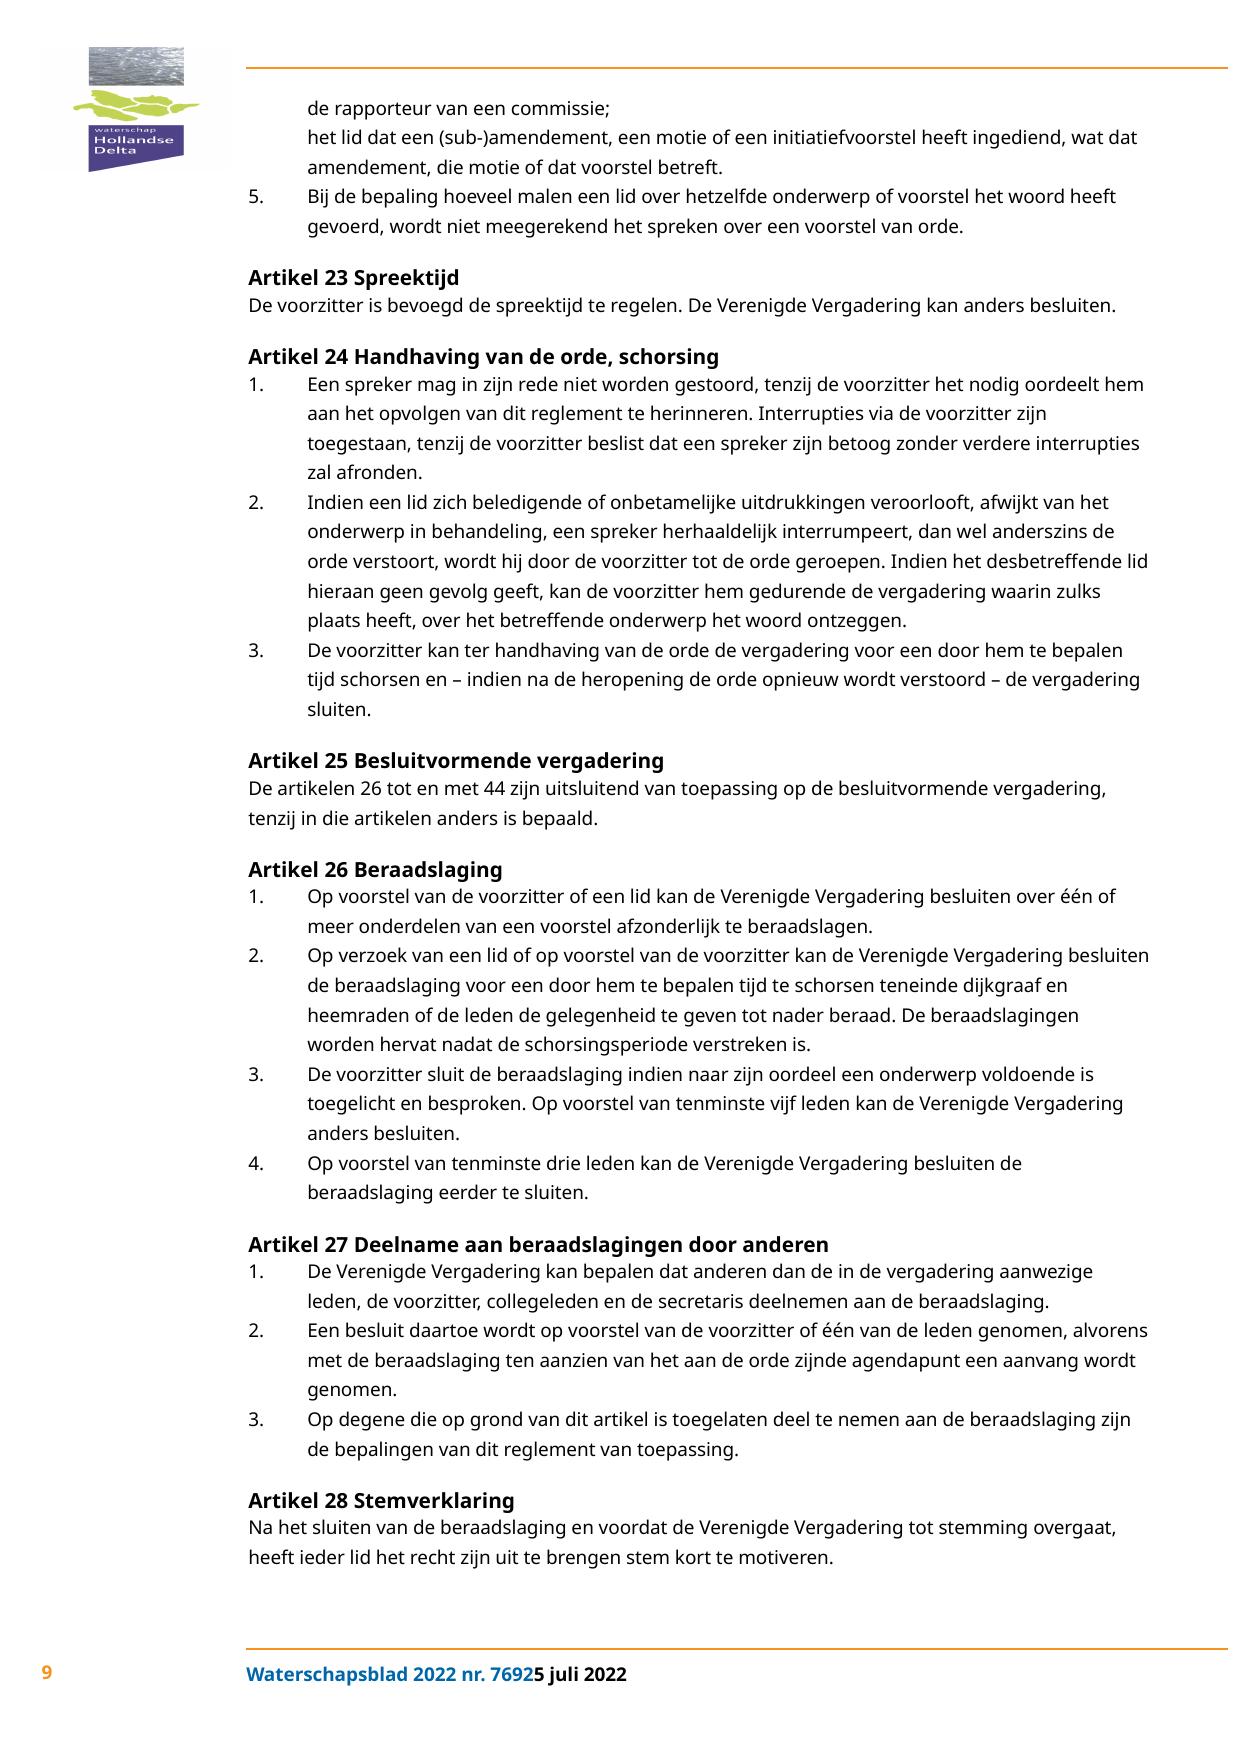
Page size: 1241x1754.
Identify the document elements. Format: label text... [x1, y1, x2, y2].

text Artikel 27 Deelname aan beraadslagingen door anderen [248, 1230, 1152, 1258]
list de rapporteur van een commissie; [248, 95, 1152, 121]
list De Verenigde Vergadering kan bepalen dat anderen dan de in de vergadering aanwezige leden, de voorzitter, collegeleden en de secretaris deelnemen aan de beraadslaging. [248, 1258, 1152, 1313]
list het lid dat een (sub-)amendement, een motie of een initiatiefvoorstel heeft ingediend, wat dat amendement, die motie of dat voorstel betreft. [248, 124, 1152, 180]
text Na het sluiten van de beraadslaging en voordat de Verenigde Vergadering tot stemming overgaat, heeft ieder lid het recht zijn uit te brengen stem kort te motiveren. [248, 1514, 1152, 1570]
list Op degene die op grond van dit artikel is toegelaten deel te nemen aan de beraadslaging zijn de bepalingen van dit reglement van toepassing. [248, 1406, 1152, 1461]
list Indien een lid zich beledigende of onbetamelijke uitdrukkingen veroorlooft, afwijkt van het onderwerp in behandeling, een spreker herhaaldelijk interrumpeert, dan wel anderszins de orde verstoort, wordt hij door de voorzitter tot de orde geroepen. Indien het desbetreffende lid hieraan geen gevolg geeft, kan de voorzitter hem gedurende de vergadering waarin zulks plaats heeft, over het betreffende onderwerp het woord ontzeggen. [248, 489, 1152, 633]
text Artikel 25 Besluitvormende vergadering [248, 747, 1152, 775]
list Op voorstel van de voorzitter of een lid kan de Verenigde Vergadering besluiten over één of meer onderdelen van een voorstel afzonderlijk te beraadslagen. [248, 883, 1152, 939]
text De voorzitter is bevoegd de spreektijd te regelen. De Verenigde Vergadering kan anders besluiten. [248, 292, 1152, 318]
text Artikel 24 Handhaving van de orde, schorsing [248, 342, 1152, 371]
text Artikel 26 Beraadslaging [248, 855, 1152, 883]
picture [41, 47, 231, 172]
list De voorzitter sluit de beraadslaging indien naar zijn oordeel een onderwerp voldoende is toegelicht en besproken. Op voorstel van tenminste vijf leden kan de Verenigde Vergadering anders besluiten. [248, 1061, 1152, 1146]
list De voorzitter kan ter handhaving van de orde de vergadering voor een door hem te bepalen tijd schorsen en – indien na de heropening de orde opnieuw wordt verstoord – de vergadering sluiten. [248, 637, 1152, 722]
text Artikel 28 Stemverklaring [248, 1486, 1152, 1514]
text De artikelen 26 tot en met 44 zijn uitsluitend van toepassing op de besluitvormende vergadering, tenzij in die artikelen anders is bepaald. [248, 775, 1152, 830]
list Op verzoek van een lid of op voorstel van de voorzitter kan de Verenigde Vergadering besluiten de beraadslaging voor een door hem te bepalen tijd te schorsen teneinde dijkgraaf en heemraden of de leden de gelegenheid te geven tot nader beraad. De beraadslagingen worden hervat nadat de schorsingsperiode verstreken is. [248, 943, 1152, 1057]
list Bij de bepaling hoeveel malen een lid over hetzelfde onderwerp of voorstel het woord heeft gevoerd, wordt niet meegerekend het spreken over een voorstel van orde. [248, 183, 1152, 239]
list Een besluit daartoe wordt op voorstel van de voorzitter of één van de leden genomen, alvorens met de beraadslaging ten aanzien van het aan de orde zijnde agendapunt een aanvang wordt genomen. [248, 1317, 1152, 1402]
list Een spreker mag in zijn rede niet worden gestoord, tenzij de voorzitter het nodig oordeelt hem aan het opvolgen van dit reglement te herinneren. Interrupties via de voorzitter zijn toegestaan, tenzij de voorzitter beslist dat een spreker zijn betoog zonder verdere interrupties zal afronden. [248, 371, 1152, 485]
list Op voorstel van tenminste drie leden kan de Verenigde Vergadering besluiten de beraadslaging eerder te sluiten. [248, 1150, 1152, 1205]
text Artikel 23 Spreektijd [248, 263, 1152, 292]
